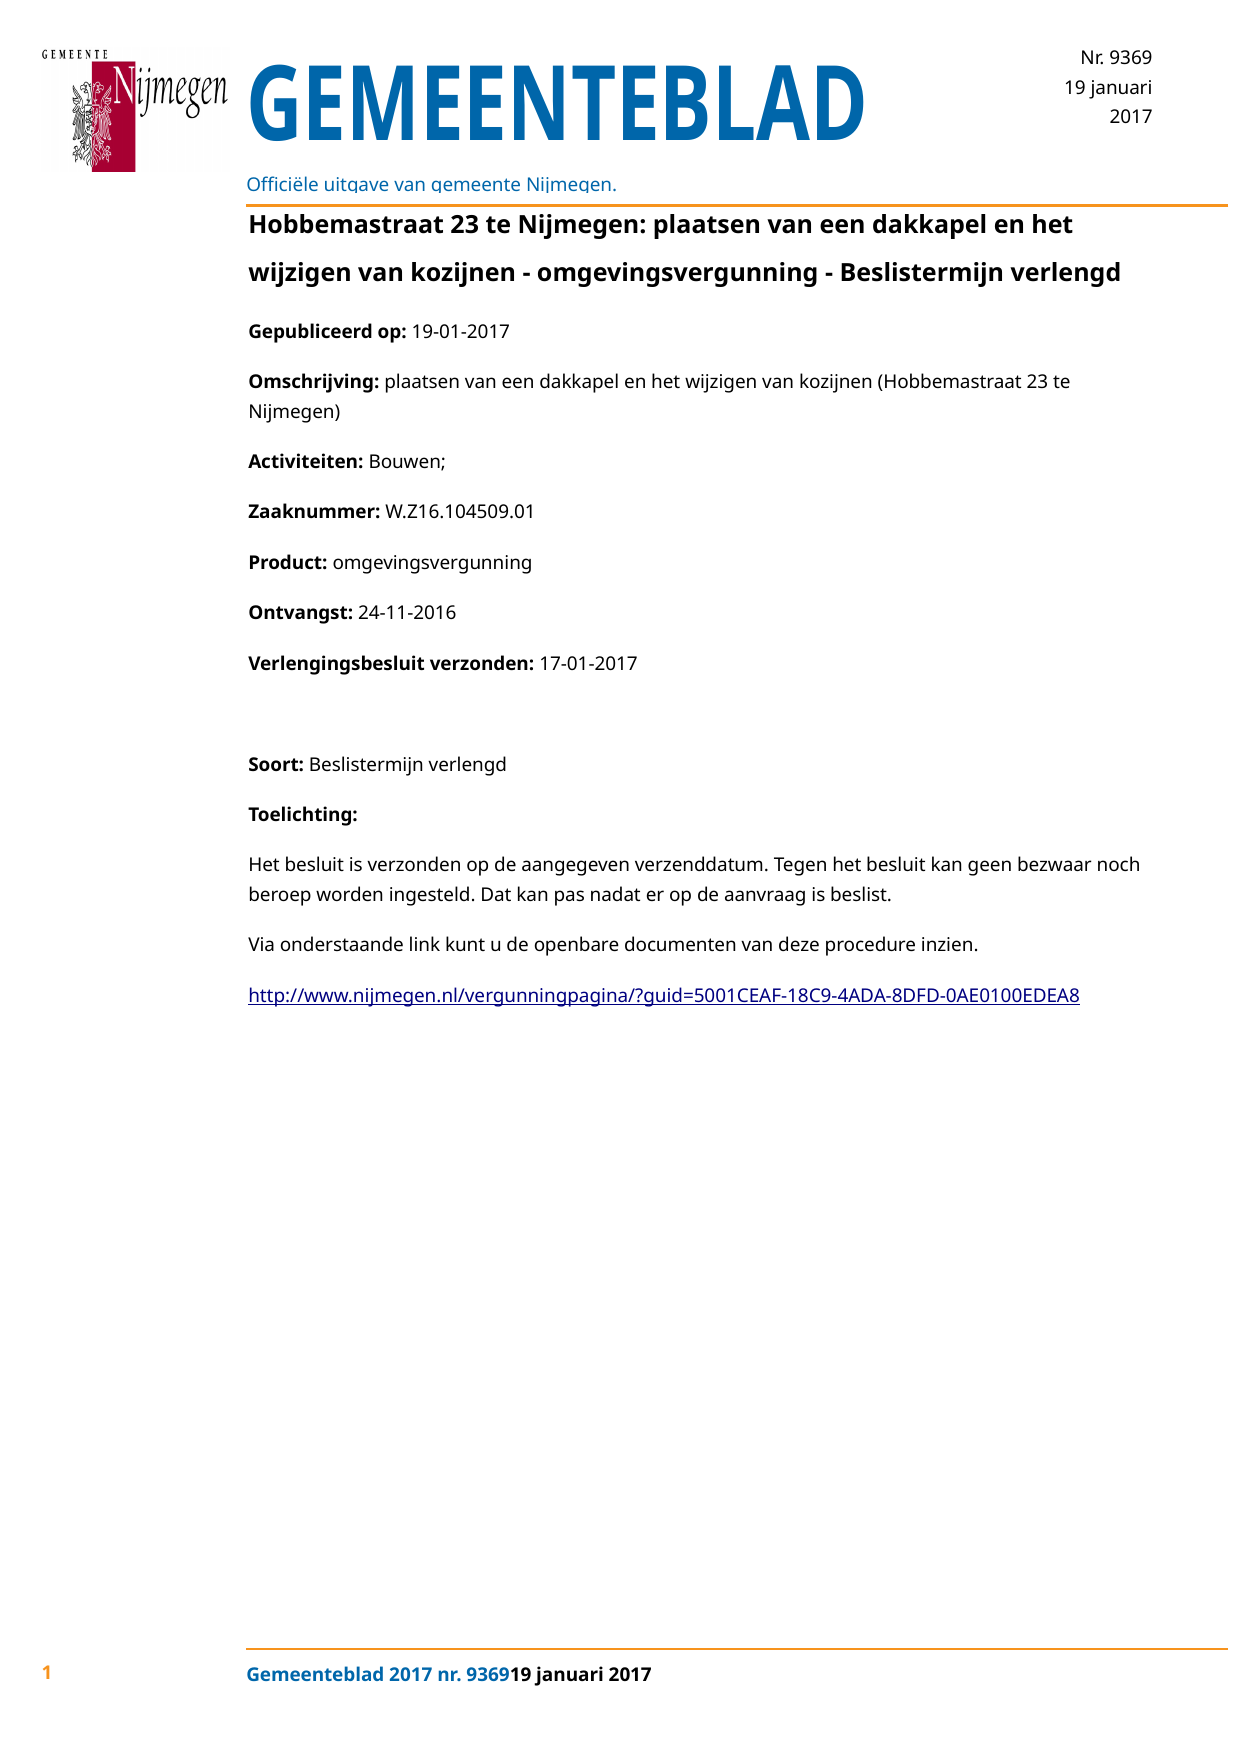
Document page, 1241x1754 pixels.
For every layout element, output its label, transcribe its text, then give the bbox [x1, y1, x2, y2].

text Het besluit is verzonden op de aangegeven verzenddatum. Tegen het besluit kan geen bezwaar noch beroep worden ingesteld. Dat kan pas nadat er op de aanvraag is beslist. [248, 852, 1152, 907]
text Gepubliceerd op: 19-01-2017 [248, 318, 1152, 344]
picture [41, 47, 231, 172]
text Soort: Beslistermijn verlengd [248, 751, 1152, 777]
text Hobbemastraat 23 te Nijmegen: plaatsen van een dakkapel en het wijzigen van kozijnen - omgevingsvergunning - Beslistermijn verlengd [248, 207, 1152, 288]
text Activiteiten: Bouwen; [248, 448, 1152, 474]
text Omschrijving: plaatsen van een dakkapel en het wijzigen van kozijnen (Hobbemastraat 23 te Nijmegen) [248, 368, 1152, 424]
text Zaaknummer: W.Z16.104509.01 [248, 499, 1152, 524]
text Toelichting: [248, 801, 1152, 827]
text Ontvangst: 24-11-2016 [248, 599, 1152, 625]
text Verlengingsbesluit verzonden: 17-01-2017 [248, 650, 1152, 676]
text Via onderstaande link kunt u de openbare documenten van deze procedure inzien. [248, 932, 1152, 957]
text Product: omgevingsvergunning [248, 549, 1152, 575]
text http://www.nijmegen.nl/vergunningpagina/?guid=5001CEAF-18C9-4ADA-8DFD-0AE0100EDEA8 [248, 982, 1152, 1008]
